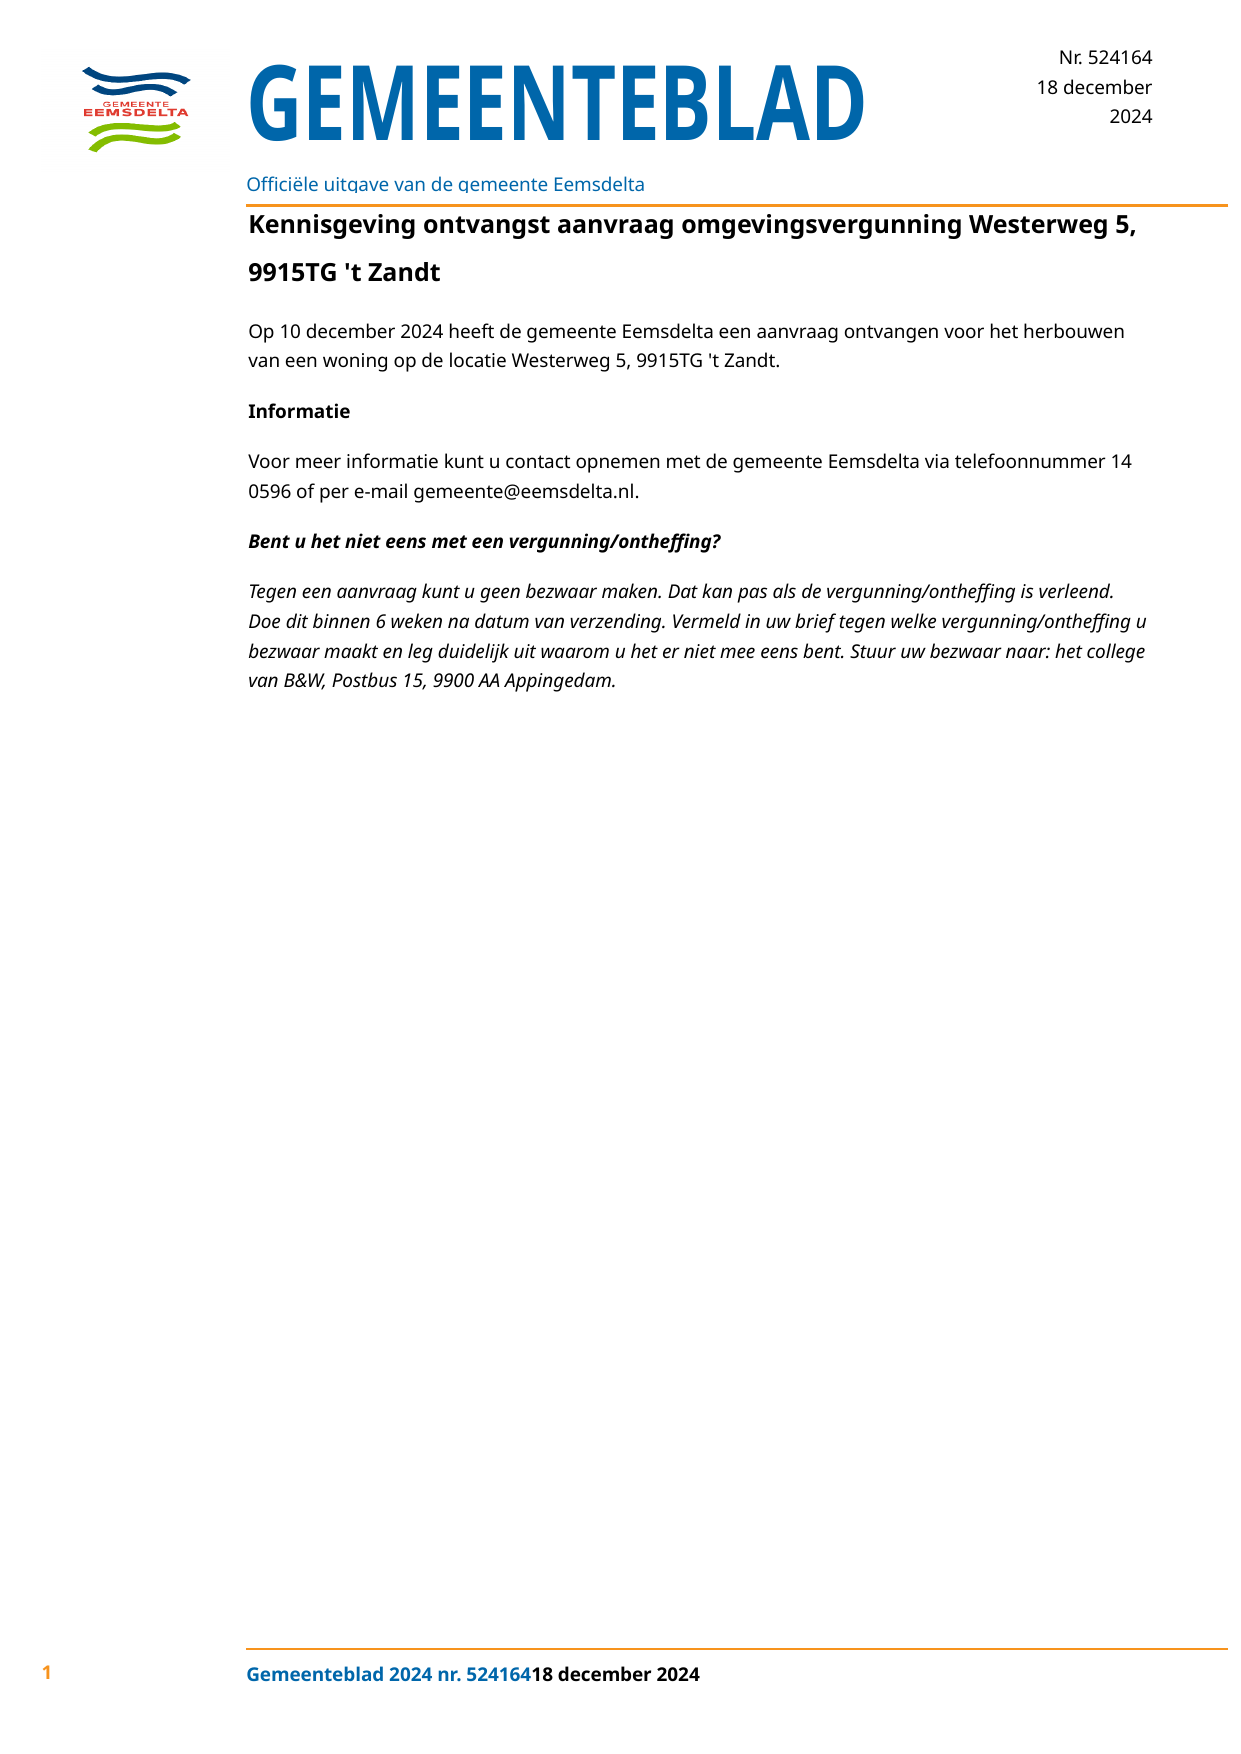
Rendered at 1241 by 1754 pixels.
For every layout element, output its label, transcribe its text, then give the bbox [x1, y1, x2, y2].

picture [41, 47, 231, 172]
text Tegen een aanvraag kunt u geen bezwaar maken. Dat kan pas als de vergunning/ontheffing is verleend. Doe dit binnen 6 weken na datum van verzending. Vermeld in uw brief tegen welke vergunning/ontheffing u bezwaar maakt en leg duidelijk uit waarom u het er niet mee eens bent. Stuur uw bezwaar naar: het college van B&W, Postbus 15, 9900 AA Appingedam. [248, 579, 1152, 693]
text Informatie [248, 398, 1152, 424]
text Op 10 december 2024 heeft de gemeente Eemsdelta een aanvraag ontvangen voor het herbouwen van een woning op de locatie Westerweg 5, 9915TG 't Zandt. [248, 318, 1152, 373]
text Kennisgeving ontvangst aanvraag omgevingsvergunning Westerweg 5, 9915TG 't Zandt [248, 207, 1152, 288]
text Voor meer informatie kunt u contact opnemen met de gemeente Eemsdelta via telefoonnummer 14 0596 of per e-mail gemeente@eemsdelta.nl. [248, 448, 1152, 504]
text Bent u het niet eens met een vergunning/ontheffing? [248, 528, 1152, 554]
